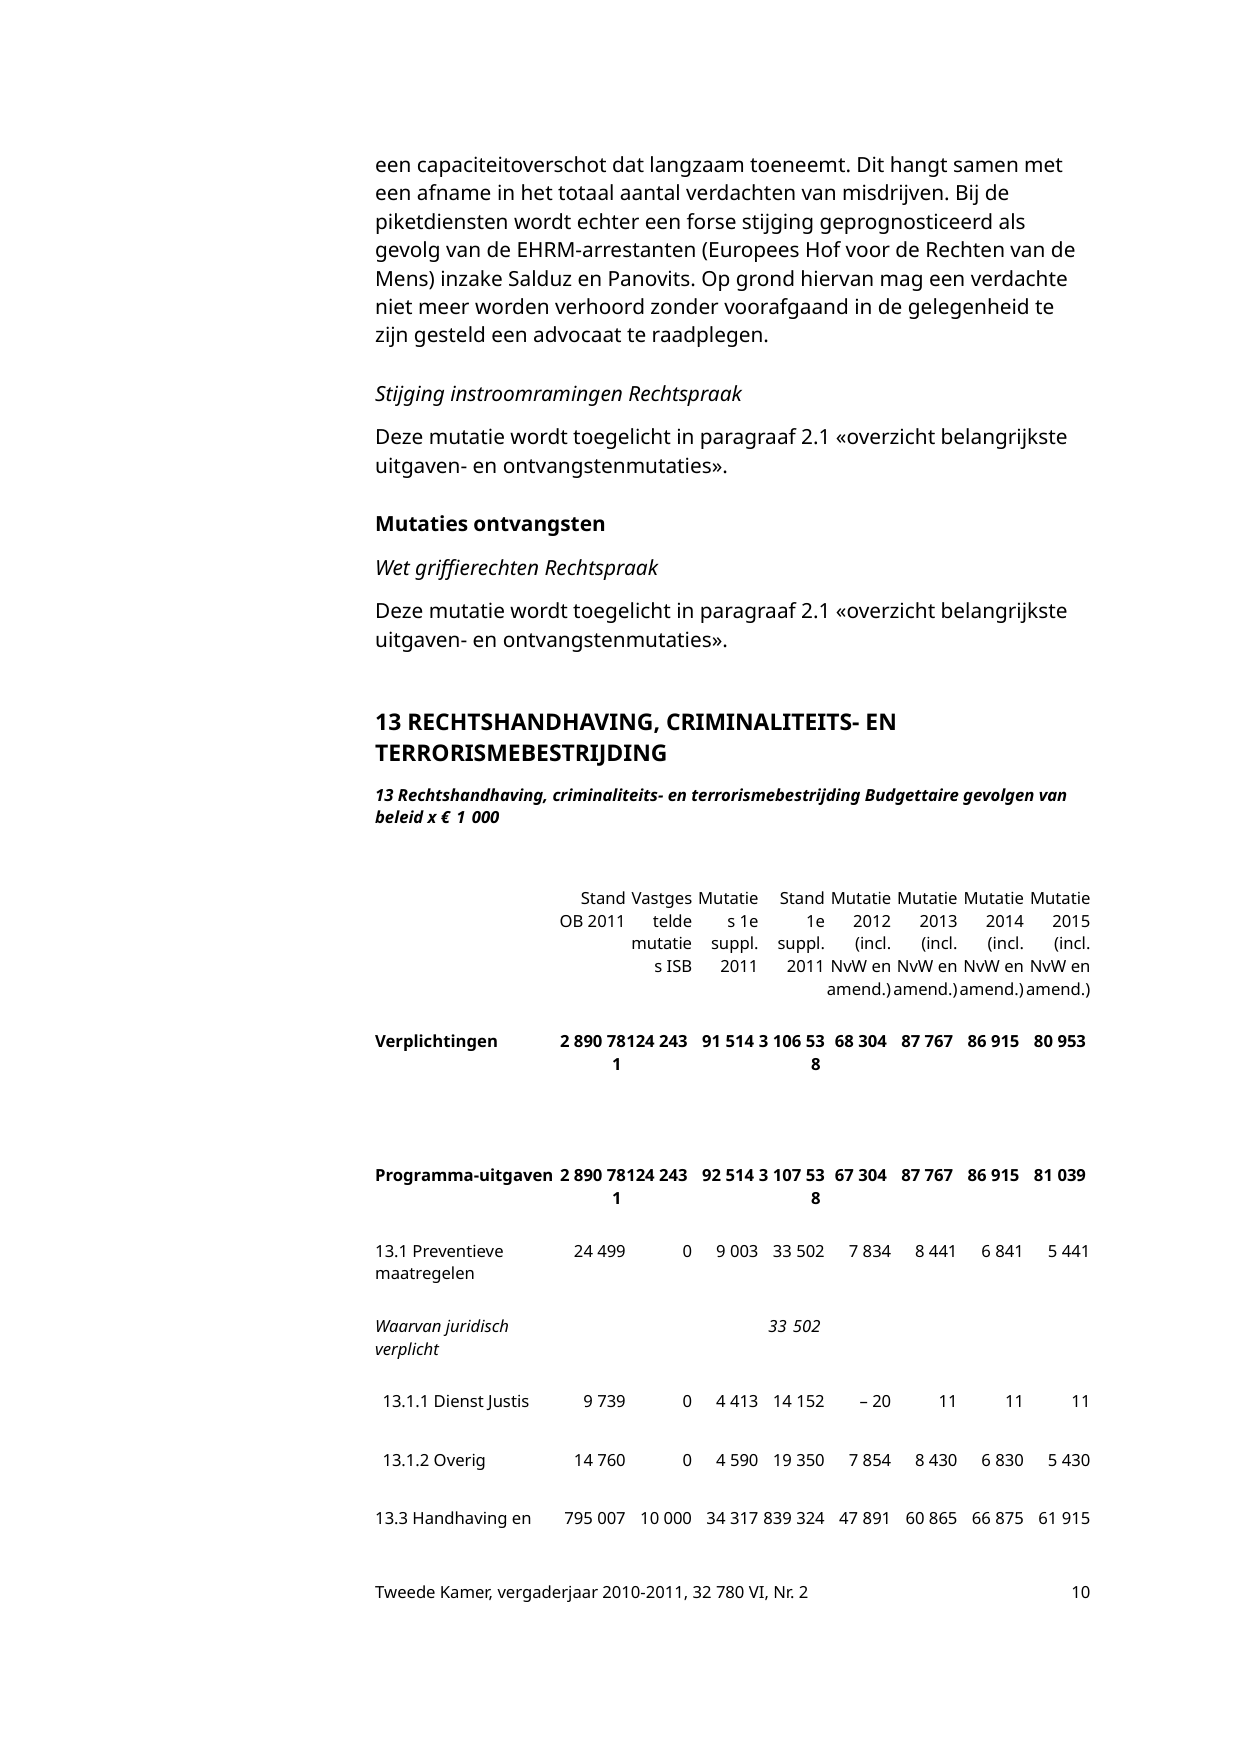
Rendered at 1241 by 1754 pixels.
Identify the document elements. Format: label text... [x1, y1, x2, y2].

table_cell 67 304 [825, 1164, 891, 1239]
table_cell 33 502 [758, 1315, 824, 1390]
table_cell 86 915 [957, 1030, 1024, 1105]
table_cell 92 514 [692, 1164, 758, 1239]
table_cell 14 760 [559, 1449, 626, 1507]
table_cell 3 106 538 [758, 1030, 824, 1105]
table_cell 66 875 [957, 1507, 1024, 1530]
table_header Vastgestelde mutaties ISB [626, 886, 692, 1030]
table_cell [957, 1315, 1024, 1390]
table_cell 11 [957, 1390, 1024, 1448]
table_cell [825, 1105, 891, 1164]
table_cell 6 830 [957, 1449, 1024, 1507]
table_cell 13.1.1 Dienst Justis [382, 1390, 559, 1448]
table_cell 0 [626, 1449, 692, 1507]
table_cell 6 841 [957, 1239, 1024, 1315]
table_cell 24 499 [559, 1239, 626, 1315]
table_cell 13.1.2 Overig [382, 1449, 559, 1507]
table_cell [626, 1315, 692, 1390]
table_cell 33 502 [758, 1239, 824, 1315]
text Deze mutatie wordt toegelicht in paragraaf 2.1 «overzicht belangrijkste uitgaven- en ontvangstenmutaties». [375, 596, 1090, 653]
table_cell 19 350 [758, 1449, 824, 1507]
table_cell 11 [891, 1390, 957, 1448]
table_header [375, 886, 382, 1030]
table_cell 0 [626, 1390, 692, 1448]
table_header Stand OB 2011 [559, 886, 626, 1030]
table_cell 7 834 [825, 1239, 891, 1315]
table_cell 795 007 [559, 1507, 626, 1530]
table_cell – 20 [825, 1390, 891, 1448]
table_cell 124 243 [626, 1030, 692, 1105]
table_cell 81 039 [1024, 1164, 1090, 1239]
table_cell 87 767 [891, 1030, 957, 1105]
table_header Mutatie 2015 (incl. NvW en amend.) [1024, 886, 1090, 1030]
table_cell [1024, 1315, 1090, 1390]
table_cell [692, 1105, 758, 1164]
table_cell 124 243 [626, 1164, 692, 1239]
text Deze mutatie wordt toegelicht in paragraaf 2.1 «overzicht belangrijkste uitgaven- en ontvangstenmutaties». [375, 422, 1090, 479]
table_header Mutatie 2014 (incl. NvW en amend.) [957, 886, 1024, 1030]
table_header Stand 1e suppl. 2011 [758, 886, 824, 1030]
table_cell Programma-uitgaven [375, 1164, 559, 1239]
table_cell 4 590 [692, 1449, 758, 1507]
subtitle 13 RECHTSHANDHAVING, CRIMINALITEITS- EN TERRORISMEBESTRIJDING [375, 706, 1090, 768]
table_cell [891, 1105, 957, 1164]
table_cell 14 152 [758, 1390, 824, 1448]
table_cell 2 890 781 [559, 1164, 626, 1239]
table_cell 91 514 [692, 1030, 758, 1105]
table_cell 87 767 [891, 1164, 957, 1239]
table_cell [559, 1315, 626, 1390]
table_cell [957, 1105, 1024, 1164]
table_cell 9 003 [692, 1239, 758, 1315]
table_header Mutaties 1e suppl. 2011 [692, 886, 758, 1030]
table_cell [825, 1315, 891, 1390]
table_cell [375, 1105, 382, 1164]
table_cell [375, 1449, 382, 1507]
text Mutaties ontvangsten [375, 509, 1090, 538]
text Wet griffierechten Rechtspraak [375, 553, 1090, 581]
table_cell 4 413 [692, 1390, 758, 1448]
table_cell 80 953 [1024, 1030, 1090, 1105]
table_header Mutatie 2013 (incl. NvW en amend.) [891, 886, 957, 1030]
table_cell 839 324 [758, 1507, 824, 1530]
table_cell [891, 1315, 957, 1390]
table_cell 34 317 [692, 1507, 758, 1530]
table_cell 8 441 [891, 1239, 957, 1315]
table_cell 8 430 [891, 1449, 957, 1507]
table_cell 10 000 [626, 1507, 692, 1530]
table_cell 9 739 [559, 1390, 626, 1448]
table_cell 5 441 [1024, 1239, 1090, 1315]
text Stijging instroomramingen Rechtspraak [375, 379, 1090, 407]
table_cell 86 915 [957, 1164, 1024, 1239]
table_cell [375, 1390, 382, 1448]
text 13 Rechtshandhaving, criminaliteits- en terrorismebestrijding Budgettaire gevolgen van beleid x € 1 000 [375, 783, 1090, 828]
table_cell 2 890 781 [559, 1030, 626, 1105]
table_cell [692, 1315, 758, 1390]
table_cell 13.1 Preventieve maatregelen [375, 1239, 559, 1315]
table_cell [382, 1105, 559, 1164]
table_cell 68 304 [825, 1030, 891, 1105]
table_cell 0 [626, 1239, 692, 1315]
table_cell 11 [1024, 1390, 1090, 1448]
table_cell 5 430 [1024, 1449, 1090, 1507]
table_cell 61 915 [1024, 1507, 1090, 1530]
table_cell [626, 1105, 692, 1164]
table_cell 3 107 538 [758, 1164, 824, 1239]
table_cell 13.3 Handhaving en [375, 1507, 559, 1530]
table_cell Verplichtingen [375, 1030, 559, 1105]
table_header [382, 886, 559, 1030]
table_cell 60 865 [891, 1507, 957, 1530]
table_header Mutatie 2012 (incl. NvW en amend.) [825, 886, 891, 1030]
text een capaciteitoverschot dat langzaam toeneemt. Dit hangt samen met een afname in het totaal aantal verdachten van misdrijven. Bij de piketdiensten wordt echter een forse stijging geprognosticeerd als gevolg van de EHRM-arrestanten (Europees Hof voor de Rechten van de Mens) inzake Salduz en Panovits. Op grond hiervan mag een verdachte niet meer worden verhoord zonder voorafgaand in de gelegenheid te zijn gesteld een advocaat te raadplegen. [375, 150, 1090, 349]
table_cell Waarvan juridisch verplicht [375, 1315, 559, 1390]
table_cell [758, 1105, 824, 1164]
table_cell 7 854 [825, 1449, 891, 1507]
table_cell [559, 1105, 626, 1164]
table_cell [1024, 1105, 1090, 1164]
table_cell 47 891 [825, 1507, 891, 1530]
